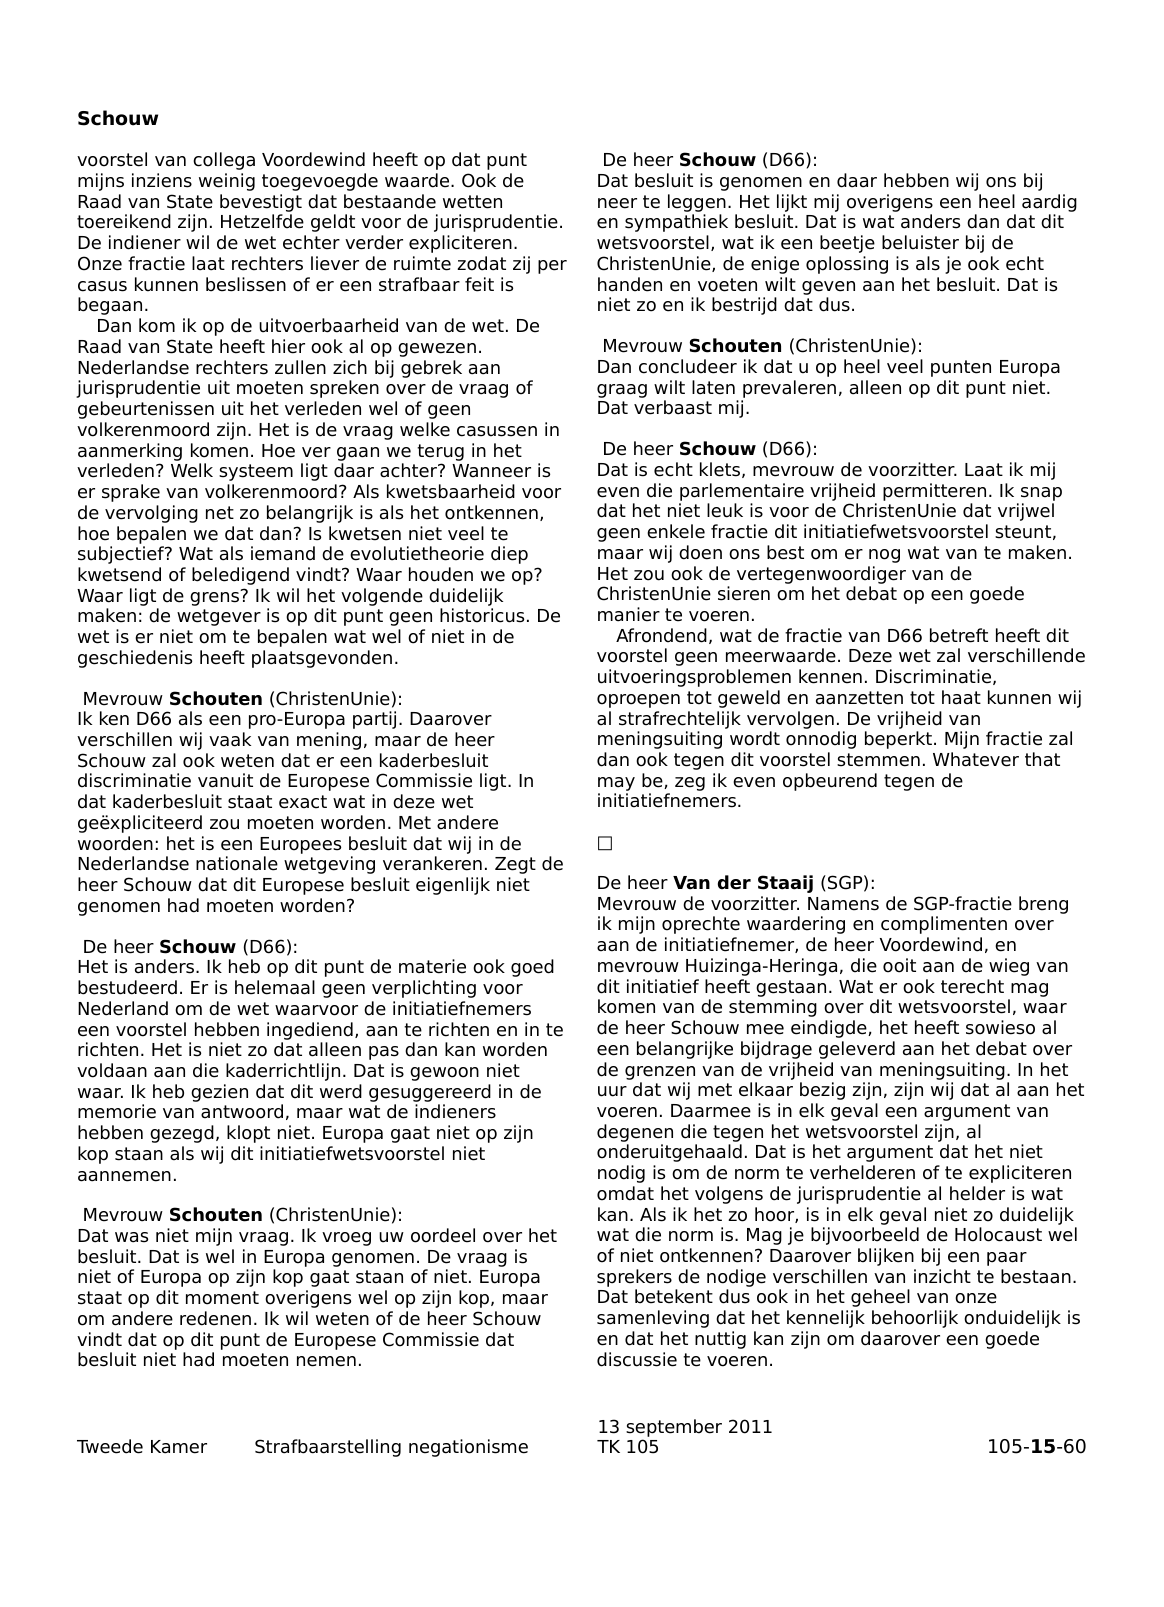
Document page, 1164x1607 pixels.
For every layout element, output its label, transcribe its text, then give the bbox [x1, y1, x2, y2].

text Mevrouw Schouten (ChristenUnie): [77, 1205, 567, 1226]
text De heer Schouw (D66): [596, 439, 1087, 460]
text Dat besluit is genomen en daar hebben wij ons bij neer te leggen. Het lijkt mij overigens een heel aardig en sympathiek besluit. Dat is wat anders dan dat dit wetsvoorstel, wat ik een beetje beluister bij de ChristenUnie, de enige oplossing is als je ook echt handen en voeten wilt geven aan het besluit. Dat is niet zo en ik bestrijd dat dus. [596, 171, 1087, 316]
text Mevrouw Schouten (ChristenUnie): [77, 688, 567, 709]
text De heer Van der Staaij (SGP): [596, 873, 1087, 893]
text □ [596, 832, 1087, 853]
text Dan concludeer ik dat u op heel veel punten Europa graag wilt laten prevaleren, alleen op dit punt niet. Dat verbaast mij. [596, 357, 1087, 419]
text Mevrouw de voorzitter. Namens de SGP-fractie breng ik mijn oprechte waardering en complimenten over aan de initiatiefnemer, de heer Voordewind, en mevrouw Huizinga-Heringa, die ooit aan de wieg van dit initiatief heeft gestaan. Wat er ook terecht mag komen van de stemming over dit wetsvoorstel, waar de heer Schouw mee eindigde, het heeft sowieso al een belangrijke bijdrage geleverd aan het debat over de grenzen van de vrijheid van meningsuiting. In het uur dat wij met elkaar bezig zijn, zijn wij dat al aan het voeren. Daarmee is in elk geval een argument van degenen die tegen het wetsvoorstel zijn, al onderuitgehaald. Dat is het argument dat het niet nodig is om de norm te verhelderen of te expliciteren omdat het volgens de jurisprudentie al helder is wat kan. Als ik het zo hoor, is in elk geval niet zo duidelijk wat die norm is. Mag je bijvoorbeeld de Holocaust wel of niet ontkennen? Daarover blijken bij een paar sprekers de nodige verschillen van inzicht te bestaan. Dat betekent dus ook in het geheel van onze samenleving dat het kennelijk behoorlijk onduidelijk is en dat het nuttig kan zijn om daarover een goede discussie te voeren. [596, 893, 1087, 1370]
text Afrondend, wat de fractie van D66 betreft heeft dit voorstel geen meerwaarde. Deze wet zal verschillende uitvoeringsproblemen kennen. Discriminatie, oproepen tot geweld en aanzetten tot haat kunnen wij al strafrechtelijk vervolgen. De vrijheid van meningsuiting wordt onnodig beperkt. Mijn fractie zal dan ook tegen dit voorstel stemmen. Whatever that may be, zeg ik even opbeurend tegen de initiatiefnemers. [596, 626, 1087, 812]
text Het is anders. Ik heb op dit punt de materie ook goed bestudeerd. Er is helemaal geen verplichting voor Nederland om de wet waarvoor de initiatiefnemers een voorstel hebben ingediend, aan te richten en in te richten. Het is niet zo dat alleen pas dan kan worden voldaan aan die kaderrichtlijn. Dat is gewoon niet waar. Ik heb gezien dat dit werd gesuggereerd in de memorie van antwoord, maar wat de indieners hebben gezegd, klopt niet. Europa gaat niet op zijn kop staan als wij dit initiatiefwetsvoorstel niet aannemen. [77, 957, 567, 1185]
text De heer Schouw (D66): [77, 936, 567, 957]
text De heer Schouw (D66): [596, 150, 1087, 171]
text Dat is echt klets, mevrouw de voorzitter. Laat ik mij even die parlementaire vrijheid permitteren. Ik snap dat het niet leuk is voor de ChristenUnie dat vrijwel geen enkele fractie dit initiatiefwetsvoorstel steunt, maar wij doen ons best om er nog wat van te maken. Het zou ook de vertegenwoordiger van de ChristenUnie sieren om het debat op een goede manier te voeren. [596, 460, 1087, 626]
text Dan kom ik op de uitvoerbaarheid van de wet. De Raad van State heeft hier ook al op gewezen. Nederlandse rechters zullen zich bij gebrek aan jurisprudentie uit moeten spreken over de vraag of gebeurtenissen uit het verleden wel of geen volkerenmoord zijn. Het is de vraag welke casussen in aanmerking komen. Hoe ver gaan we terug in het verleden? Welk systeem ligt daar achter? Wanneer is er sprake van volkerenmoord? Als kwetsbaarheid voor de vervolging net zo belangrijk is als het ontkennen, hoe bepalen we dat dan? Is kwetsen niet veel te subjectief? Wat als iemand de evolutietheorie diep kwetsend of beledigend vindt? Waar houden we op? Waar ligt de grens? Ik wil het volgende duidelijk maken: de wetgever is op dit punt geen historicus. De wet is er niet om te bepalen wat wel of niet in de geschiedenis heeft plaatsgevonden. [77, 316, 567, 668]
text Dat was niet mijn vraag. Ik vroeg uw oordeel over het besluit. Dat is wel in Europa genomen. De vraag is niet of Europa op zijn kop gaat staan of niet. Europa staat op dit moment overigens wel op zijn kop, maar om andere redenen. Ik wil weten of de heer Schouw vindt dat op dit punt de Europese Commissie dat besluit niet had moeten nemen. [77, 1226, 567, 1371]
text voorstel van collega Voordewind heeft op dat punt mijns inziens weinig toegevoegde waarde. Ook de Raad van State bevestigt dat bestaande wetten toereikend zijn. Hetzelfde geldt voor de jurisprudentie. De indiener wil de wet echter verder expliciteren. Onze fractie laat rechters liever de ruimte zodat zij per casus kunnen beslissen of er een strafbaar feit is begaan. [77, 150, 567, 316]
text Mevrouw Schouten (ChristenUnie): [596, 336, 1087, 357]
text Ik ken D66 als een pro-Europa partij. Daarover verschillen wij vaak van mening, maar de heer Schouw zal ook weten dat er een kaderbesluit discriminatie vanuit de Europese Commissie ligt. In dat kaderbesluit staat exact wat in deze wet geëxpliciteerd zou moeten worden. Met andere woorden: het is een Europees besluit dat wij in de Nederlandse nationale wetgeving verankeren. Zegt de heer Schouw dat dit Europese besluit eigenlijk niet genomen had moeten worden? [77, 709, 567, 916]
